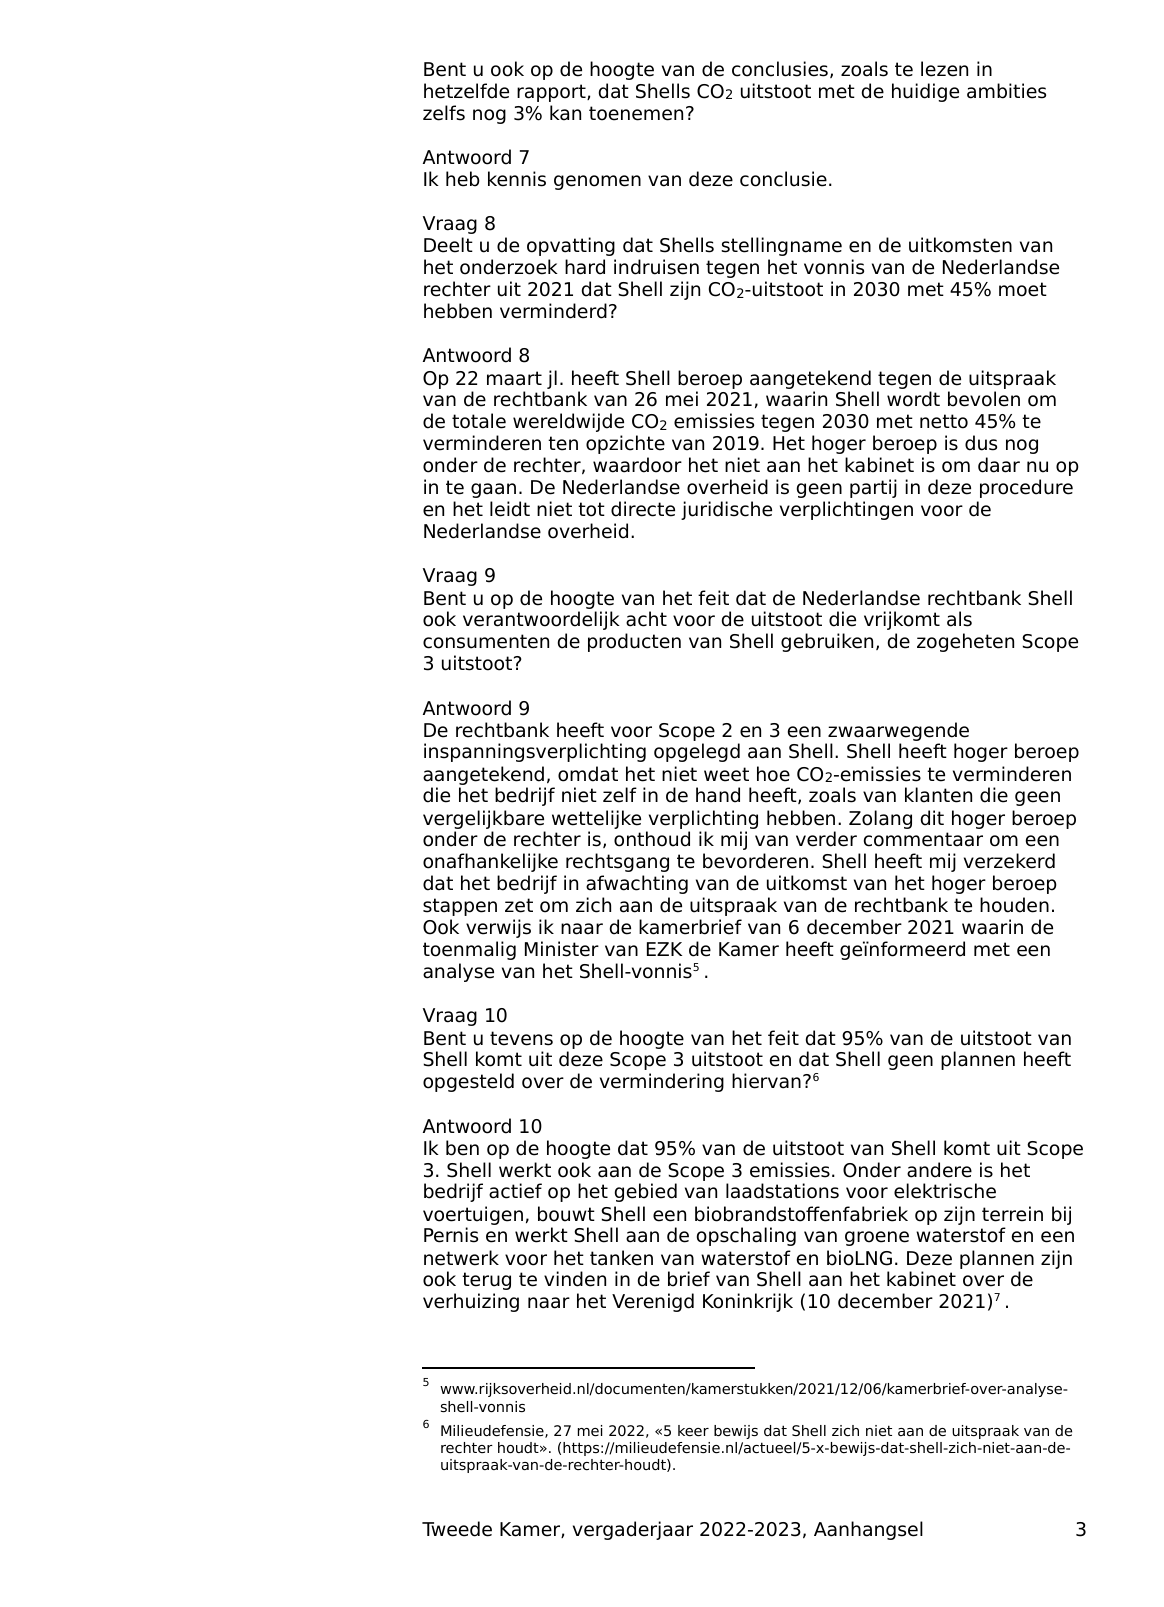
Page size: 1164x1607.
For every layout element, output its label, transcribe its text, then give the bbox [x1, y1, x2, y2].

text Op 22 maart jl. heeft Shell beroep aangetekend tegen de uitspraak van de rechtbank van 26 mei 2021, waarin Shell wordt bevolen om de totale wereldwijde CO2 emissies tegen 2030 met netto 45% te verminderen ten opzichte van 2019. Het hoger beroep is dus nog onder de rechter, waardoor het niet aan het kabinet is om daar nu op in te gaan. De Nederlandse overheid is geen partij in deze procedure en het leidt niet tot directe juridische verplichtingen voor de Nederlandse overheid. [422, 367, 1087, 543]
text Milieudefensie, 27 mei 2022, «5 keer bewijs dat Shell zich niet aan de uitspraak van de rechter houdt». (https://milieudefensie.nl/actueel/5-x-bewijs-dat-shell-zich-niet-aan-de-uitspraak-van-de-rechter-houdt). [422, 1418, 1087, 1474]
text Vraag 8 [422, 213, 1087, 235]
text De rechtbank heeft voor Scope 2 en 3 een zwaarwegende inspanningsverplichting opgelegd aan Shell. Shell heeft hoger beroep aangetekend, omdat het niet weet hoe CO2-emissies te verminderen die het bedrijf niet zelf in de hand heeft, zoals van klanten die geen vergelijkbare wettelijke verplichting hebben. Zolang dit hoger beroep onder de rechter is, onthoud ik mij van verder commentaar om een onafhankelijke rechtsgang te bevorderen. Shell heeft mij verzekerd dat het bedrijf in afwachting van de uitkomst van het hoger beroep stappen zet om zich aan de uitspraak van de rechtbank te houden. Ook verwijs ik naar de kamerbrief van 6 december 2021 waarin de toenmalig Minister van EZK de Kamer heeft geïnformeerd met een analyse van het Shell-vonnis. [422, 719, 1087, 983]
text Bent u tevens op de hoogte van het feit dat 95% van de uitstoot van Shell komt uit deze Scope 3 uitstoot en dat Shell geen plannen heeft opgesteld over de vermindering hiervan? [422, 1027, 1087, 1093]
text Antwoord 8 [422, 345, 1087, 367]
text Vraag 9 [422, 565, 1087, 587]
text Antwoord 9 [422, 697, 1087, 719]
text Antwoord 7 [422, 147, 1087, 169]
text www.rijksoverheid.nl/documenten/kamerstukken/2021/12/06/kamerbrief-over-analyse-shell-vonnis [422, 1377, 1087, 1416]
text Antwoord 10 [422, 1116, 1087, 1137]
text Bent u ook op de hoogte van de conclusies, zoals te lezen in hetzelfde rapport, dat Shells CO2 uitstoot met de huidige ambities zelfs nog 3% kan toenemen? [422, 59, 1087, 125]
text Ik heb kennis genomen van deze conclusie. [422, 169, 1087, 191]
text Ik ben op de hoogte dat 95% van de uitstoot van Shell komt uit Scope 3. Shell werkt ook aan de Scope 3 emissies. Onder andere is het bedrijf actief op het gebied van laadstations voor elektrische voertuigen, bouwt Shell een biobrandstoffenfabriek op zijn terrein bij Pernis en werkt Shell aan de opschaling van groene waterstof en een netwerk voor het tanken van waterstof en bioLNG. Deze plannen zijn ook terug te vinden in de brief van Shell aan het kabinet over de verhuizing naar het Verenigd Koninkrijk (10 december 2021). [422, 1137, 1087, 1313]
text Bent u op de hoogte van het feit dat de Nederlandse rechtbank Shell ook verantwoordelijk acht voor de uitstoot die vrijkomt als consumenten de producten van Shell gebruiken, de zogeheten Scope 3 uitstoot? [422, 587, 1087, 675]
text Deelt u de opvatting dat Shells stellingname en de uitkomsten van het onderzoek hard indruisen tegen het vonnis van de Nederlandse rechter uit 2021 dat Shell zijn CO2-uitstoot in 2030 met 45% moet hebben verminderd? [422, 235, 1087, 323]
text Vraag 10 [422, 1005, 1087, 1027]
